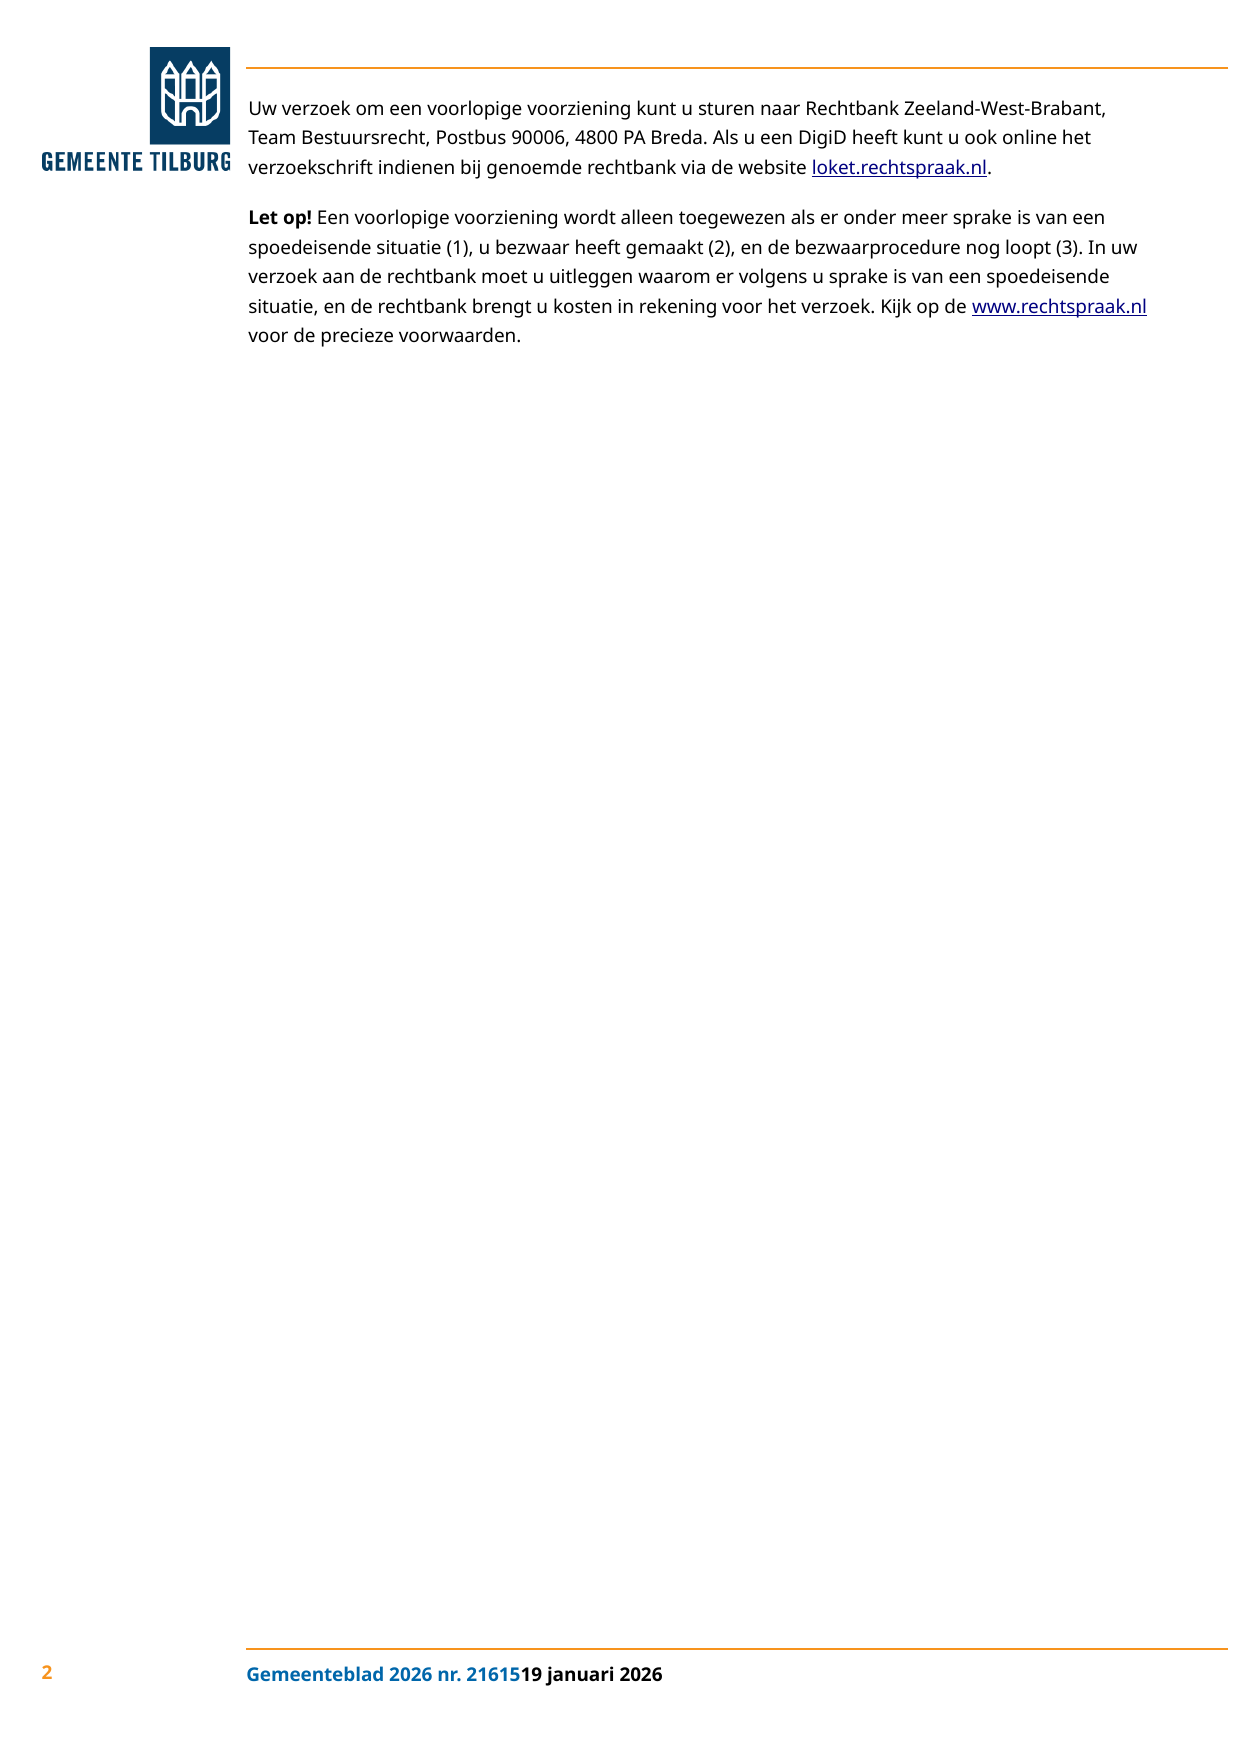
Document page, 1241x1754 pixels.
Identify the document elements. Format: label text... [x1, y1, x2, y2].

picture [41, 47, 231, 172]
text Let op! Een voorlopige voorziening wordt alleen toegewezen als er onder meer sprake is van een spoedeisende situatie (1), u bezwaar heeft gemaakt (2), en de bezwaarprocedure nog loopt (3). In uw verzoek aan de rechtbank moet u uitleggen waarom er volgens u sprake is van een spoedeisende situatie, en de rechtbank brengt u kosten in rekening voor het verzoek. Kijk op de www.rechtspraak.nl voor de precieze voorwaarden. [248, 204, 1152, 348]
text Uw verzoek om een voorlopige voorziening kunt u sturen naar Rechtbank Zeeland-West-Brabant, Team Bestuursrecht, Postbus 90006, 4800 PA Breda. Als u een DigiD heeft kunt u ook online het verzoekschrift indienen bij genoemde rechtbank via de website loket.rechtspraak.nl. [248, 95, 1152, 180]
